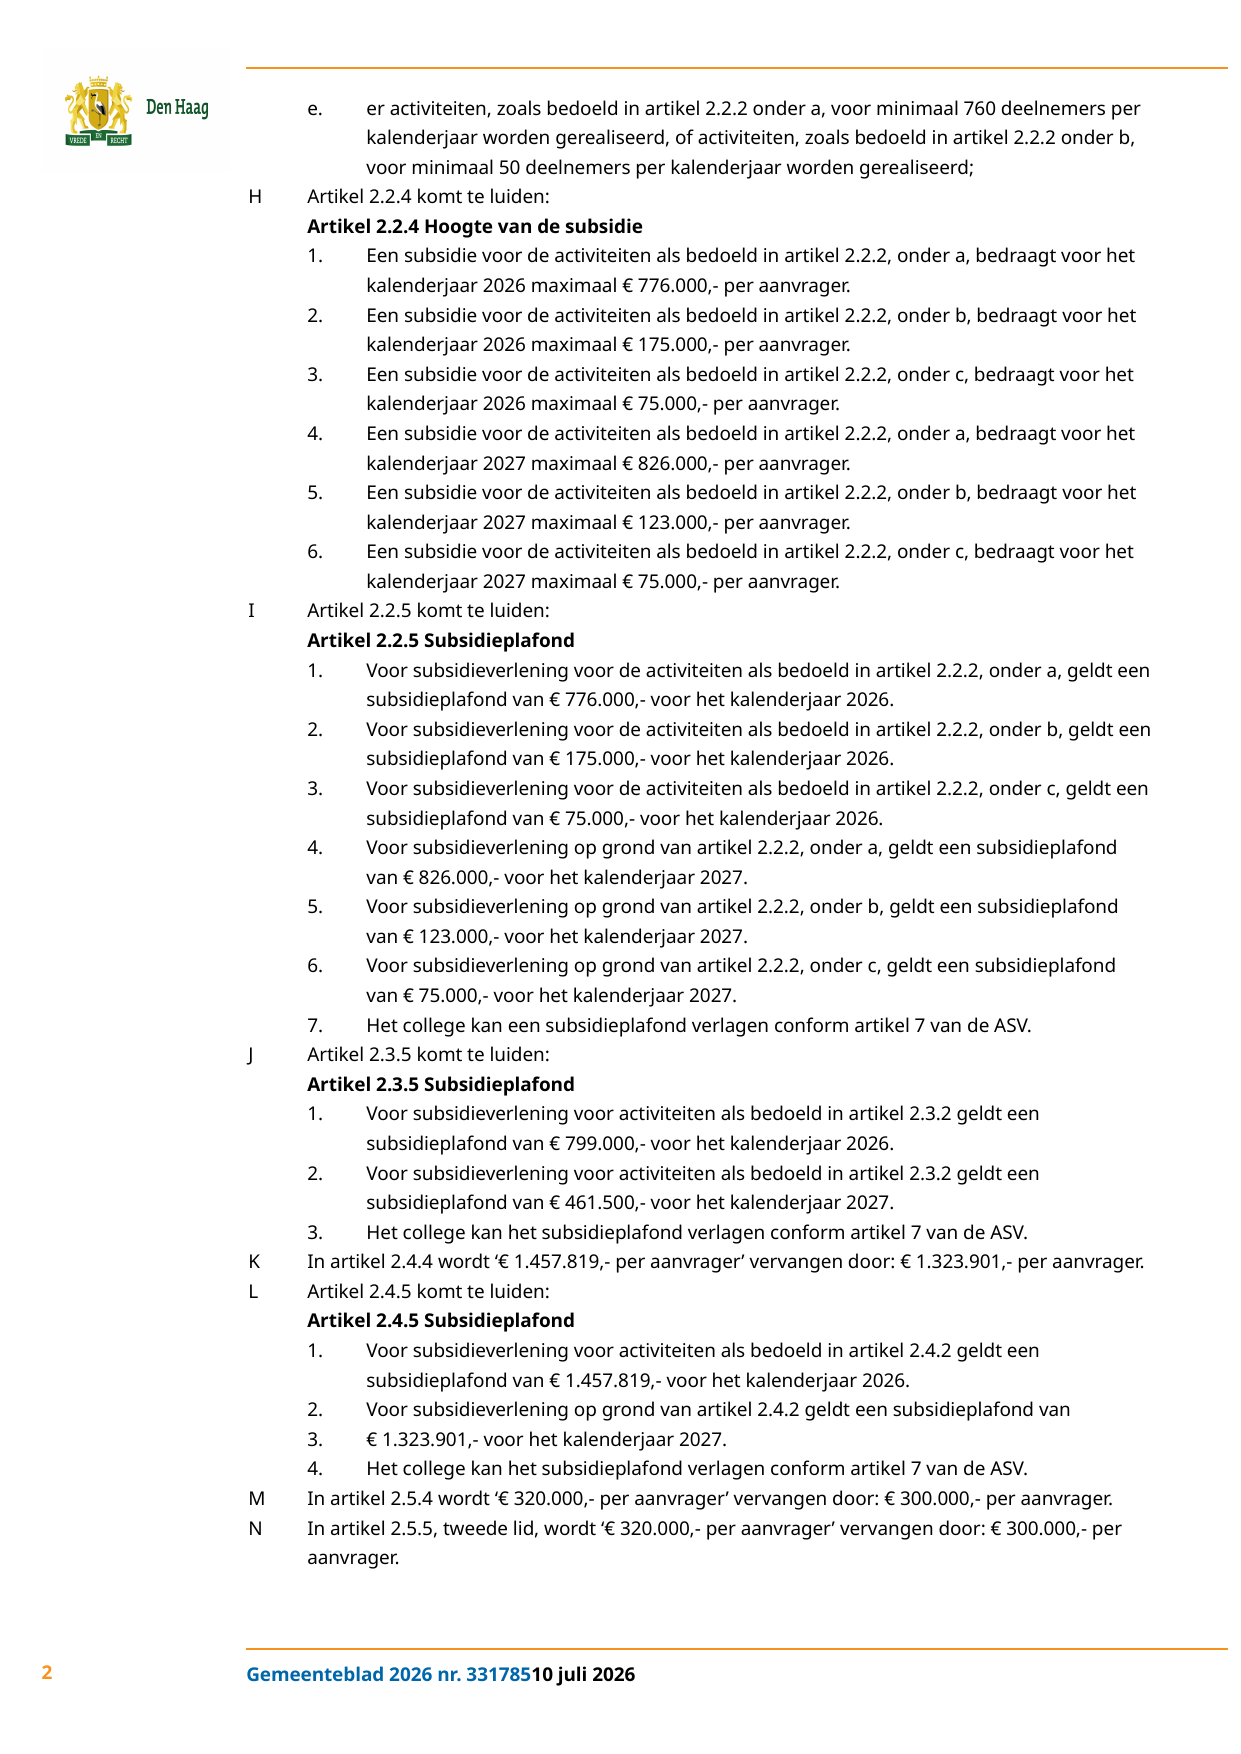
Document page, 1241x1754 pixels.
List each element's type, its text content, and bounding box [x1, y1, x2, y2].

list Artikel 2.2.5 komt te luiden: [248, 598, 1152, 623]
list Het college kan het subsidieplafond verlagen conform artikel 7 van de ASV. [307, 1219, 1152, 1245]
list Een subsidie voor de activiteiten als bedoeld in artikel 2.2.2, onder a, bedraagt voor het kalenderjaar 2027 maximaal € 826.000,- per aanvrager. [307, 420, 1152, 476]
list Voor subsidieverlening op grond van artikel 2.4.2 geldt een subsidieplafond van [307, 1396, 1152, 1422]
list Artikel 2.4.5 Subsidieplafond [248, 1308, 1152, 1333]
list Een subsidie voor de activiteiten als bedoeld in artikel 2.2.2, onder b, bedraagt voor het kalenderjaar 2027 maximaal € 123.000,- per aanvrager. [307, 479, 1152, 535]
list Een subsidie voor de activiteiten als bedoeld in artikel 2.2.2, onder b, bedraagt voor het kalenderjaar 2026 maximaal € 175.000,- per aanvrager. [307, 302, 1152, 357]
list In artikel 2.4.4 wordt ‘€ 1.457.819,- per aanvrager’ vervangen door: € 1.323.901,- per aanvrager. [248, 1248, 1152, 1274]
list Het college kan een subsidieplafond verlagen conform artikel 7 van de ASV. [307, 1012, 1152, 1038]
list Voor subsidieverlening op grond van artikel 2.2.2, onder b, geldt een subsidieplafond van € 123.000,- voor het kalenderjaar 2027. [307, 893, 1152, 949]
picture [41, 47, 231, 172]
list Artikel 2.3.5 Subsidieplafond [248, 1071, 1152, 1097]
list Voor subsidieverlening op grond van artikel 2.2.2, onder a, geldt een subsidieplafond van € 826.000,- voor het kalenderjaar 2027. [307, 834, 1152, 890]
list In artikel 2.5.5, tweede lid, wordt ‘€ 320.000,- per aanvrager’ vervangen door: € 300.000,- per aanvrager. [248, 1515, 1152, 1570]
list Artikel 2.2.5 Subsidieplafond [248, 627, 1152, 653]
list Voor subsidieverlening voor activiteiten als bedoeld in artikel 2.3.2 geldt een subsidieplafond van € 799.000,- voor het kalenderjaar 2026. [307, 1101, 1152, 1156]
list Artikel 2.3.5 komt te luiden: [248, 1041, 1152, 1067]
list Voor subsidieverlening voor activiteiten als bedoeld in artikel 2.3.2 geldt een subsidieplafond van € 461.500,- voor het kalenderjaar 2027. [307, 1160, 1152, 1215]
list Een subsidie voor de activiteiten als bedoeld in artikel 2.2.2, onder c, bedraagt voor het kalenderjaar 2026 maximaal € 75.000,- per aanvrager. [307, 361, 1152, 416]
list Voor subsidieverlening voor activiteiten als bedoeld in artikel 2.4.2 geldt een subsidieplafond van € 1.457.819,- voor het kalenderjaar 2026. [307, 1337, 1152, 1393]
list Een subsidie voor de activiteiten als bedoeld in artikel 2.2.2, onder a, bedraagt voor het kalenderjaar 2026 maximaal € 776.000,- per aanvrager. [307, 243, 1152, 298]
list Voor subsidieverlening voor de activiteiten als bedoeld in artikel 2.2.2, onder b, geldt een subsidieplafond van € 175.000,- voor het kalenderjaar 2026. [307, 716, 1152, 771]
list Artikel 2.2.4 komt te luiden: [248, 183, 1152, 209]
list € 1.323.901,- voor het kalenderjaar 2027. [307, 1426, 1152, 1452]
list Een subsidie voor de activiteiten als bedoeld in artikel 2.2.2, onder c, bedraagt voor het kalenderjaar 2027 maximaal € 75.000,- per aanvrager. [307, 538, 1152, 594]
list Het college kan het subsidieplafond verlagen conform artikel 7 van de ASV. [307, 1456, 1152, 1481]
list Voor subsidieverlening voor de activiteiten als bedoeld in artikel 2.2.2, onder c, geldt een subsidieplafond van € 75.000,- voor het kalenderjaar 2026. [307, 775, 1152, 831]
list Voor subsidieverlening voor de activiteiten als bedoeld in artikel 2.2.2, onder a, geldt een subsidieplafond van € 776.000,- voor het kalenderjaar 2026. [307, 657, 1152, 712]
list er activiteiten, zoals bedoeld in artikel 2.2.2 onder a, voor minimaal 760 deelnemers per kalenderjaar worden gerealiseerd, of activiteiten, zoals bedoeld in artikel 2.2.2 onder b, voor minimaal 50 deelnemers per kalenderjaar worden gerealiseerd; [307, 95, 1152, 180]
list In artikel 2.5.4 wordt ‘€ 320.000,- per aanvrager’ vervangen door: € 300.000,- per aanvrager. [248, 1485, 1152, 1511]
list Artikel 2.4.5 komt te luiden: [248, 1278, 1152, 1304]
list Artikel 2.2.4 Hoogte van de subsidie [248, 213, 1152, 239]
list Voor subsidieverlening op grond van artikel 2.2.2, onder c, geldt een subsidieplafond van € 75.000,- voor het kalenderjaar 2027. [307, 953, 1152, 1008]
